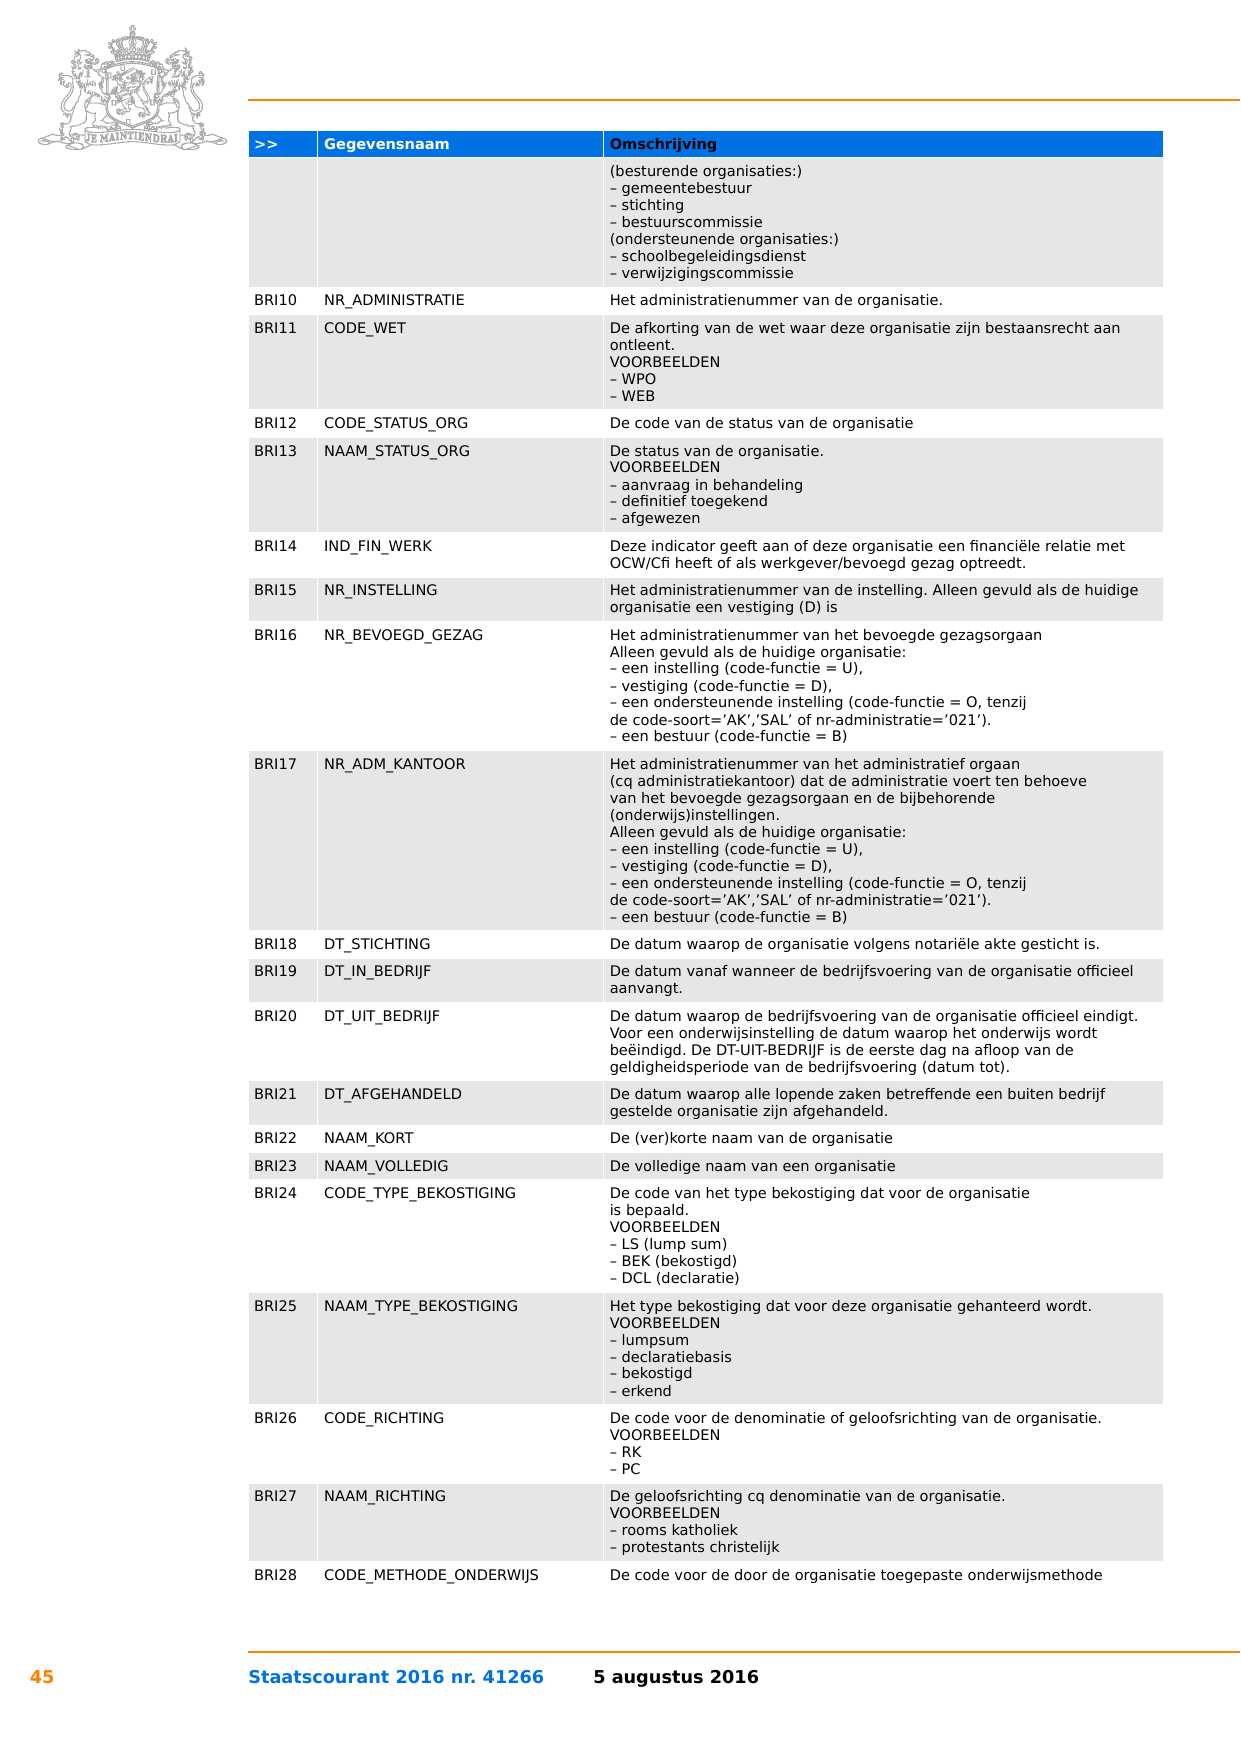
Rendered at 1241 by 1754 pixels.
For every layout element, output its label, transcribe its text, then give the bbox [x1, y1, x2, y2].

table_cell [318, 158, 603, 287]
table_cell Het administratienummer van de organisatie. [604, 288, 1163, 314]
table_cell CODE_RICHTING [318, 1405, 603, 1482]
table_cell BRI12 [249, 410, 317, 437]
table_cell BRI10 [249, 288, 317, 314]
table_cell De code van de status van de organisatie [604, 410, 1163, 437]
table_cell BRI11 [249, 315, 317, 409]
table_cell BRI24 [249, 1181, 317, 1292]
table_cell CODE_METHODE_ONDERWIJS [318, 1562, 603, 1588]
table_cell NR_INSTELLING [318, 578, 603, 621]
table_cell De (ver)korte naam van de organisatie [604, 1126, 1163, 1152]
picture [38, 25, 227, 150]
table_cell BRI23 [249, 1153, 317, 1179]
table_cell BRI13 [249, 438, 317, 532]
table_cell BRI25 [249, 1293, 317, 1404]
table_cell BRI20 [249, 1003, 317, 1080]
table_cell De datum waarop alle lopende zaken betreffende een buiten bedrijf gestelde organisatie zijn afgehandeld. [604, 1081, 1163, 1125]
table_cell De code van het type bekostiging dat voor de organisatie is bepaald. VOORBEELDEN – LS (lump sum) – BEK (bekostigd) – DCL (declaratie) [604, 1181, 1163, 1292]
table_cell DT_AFGEHANDELD [318, 1081, 603, 1125]
table_cell BRI21 [249, 1081, 317, 1125]
table_cell NR_ADM_KANTOOR [318, 751, 603, 930]
table_cell BRI17 [249, 751, 317, 930]
table_cell NAAM_KORT [318, 1126, 603, 1152]
table_cell CODE_STATUS_ORG [318, 410, 603, 437]
table_cell CODE_WET [318, 315, 603, 409]
table_cell BRI14 [249, 533, 317, 576]
table_cell BRI16 [249, 622, 317, 750]
table_header Omschrijving [604, 131, 1163, 157]
table_cell De code voor de denominatie of geloofsrichting van de organisatie. VOORBEELDEN – RK – PC [604, 1405, 1163, 1482]
table_cell Het administratienummer van het administratief orgaan (cq administratiekantoor) dat de administratie voert ten behoeve van het bevoegde gezagsorgaan en de bijbehorende (onderwijs)instellingen. Alleen gevuld als de huidige organisatie: – een instelling (code-functie = U), – vestiging (code-functie = D), – een ondersteunende instelling (code-functie = O, tenzij de code-soort=’AK’,’SAL’ of nr-administratie=’021’). – een bestuur (code-functie = B) [604, 751, 1163, 930]
table_cell BRI22 [249, 1126, 317, 1152]
table_cell BRI27 [249, 1484, 317, 1561]
table_cell BRI19 [249, 959, 317, 1002]
table_cell De afkorting van de wet waar deze organisatie zijn bestaansrecht aan ontleent. VOORBEELDEN – WPO – WEB [604, 315, 1163, 409]
table_header >> [249, 131, 317, 157]
table_cell De volledige naam van een organisatie [604, 1153, 1163, 1179]
table_cell [249, 158, 317, 287]
table_cell NAAM_RICHTING [318, 1484, 603, 1561]
table_cell DT_STICHTING [318, 931, 603, 958]
table_cell NAAM_STATUS_ORG [318, 438, 603, 532]
table_cell NR_BEVOEGD_GEZAG [318, 622, 603, 750]
table_cell De datum waarop de organisatie volgens notariële akte gesticht is. [604, 931, 1163, 958]
table_cell BRI26 [249, 1405, 317, 1482]
table_cell DT_UIT_BEDRIJF [318, 1003, 603, 1080]
table_cell NAAM_VOLLEDIG [318, 1153, 603, 1179]
table_header Gegevensnaam [318, 131, 603, 157]
table_cell De datum waarop de bedrijfsvoering van de organisatie officieel eindigt. Voor een onderwijsinstelling de datum waarop het onderwijs wordt beëindigd. De DT-UIT-BEDRIJF is de eerste dag na afloop van de geldigheidsperiode van de bedrijfsvoering (datum tot). [604, 1003, 1163, 1080]
table_cell BRI18 [249, 931, 317, 958]
table_cell Het type bekostiging dat voor deze organisatie gehanteerd wordt. VOORBEELDEN – lumpsum – declaratiebasis – bekostigd – erkend [604, 1293, 1163, 1404]
table_cell (besturende organisaties:) – gemeentebestuur – stichting – bestuurscommissie (ondersteunende organisaties:) – schoolbegeleidingsdienst – verwijzigingscommissie [604, 158, 1163, 287]
table_cell BRI28 [249, 1562, 317, 1588]
table_cell Deze indicator geeft aan of deze organisatie een financiële relatie met OCW/Cfi heeft of als werkgever/bevoegd gezag optreedt. [604, 533, 1163, 576]
table_cell De status van de organisatie. VOORBEELDEN – aanvraag in behandeling – definitief toegekend – afgewezen [604, 438, 1163, 532]
table_cell DT_IN_BEDRIJF [318, 959, 603, 1002]
table_cell Het administratienummer van de instelling. Alleen gevuld als de huidige organisatie een vestiging (D) is [604, 578, 1163, 621]
table_cell CODE_TYPE_BEKOSTIGING [318, 1181, 603, 1292]
table_cell NR_ADMINISTRATIE [318, 288, 603, 314]
table_cell NAAM_TYPE_BEKOSTIGING [318, 1293, 603, 1404]
table_cell BRI15 [249, 578, 317, 621]
table_cell De code voor de door de organisatie toegepaste onderwijsmethode [604, 1562, 1163, 1588]
table_cell Het administratienummer van het bevoegde gezagsorgaan Alleen gevuld als de huidige organisatie: – een instelling (code-functie = U), – vestiging (code-functie = D), – een ondersteunende instelling (code-functie = O, tenzij de code-soort=’AK’,’SAL’ of nr-administratie=’021’). – een bestuur (code-functie = B) [604, 622, 1163, 750]
table_cell IND_FIN_WERK [318, 533, 603, 576]
table_cell De geloofsrichting cq denominatie van de organisatie. VOORBEELDEN – rooms katholiek – protestants christelijk [604, 1484, 1163, 1561]
table_cell De datum vanaf wanneer de bedrijfsvoering van de organisatie officieel aanvangt. [604, 959, 1163, 1002]
